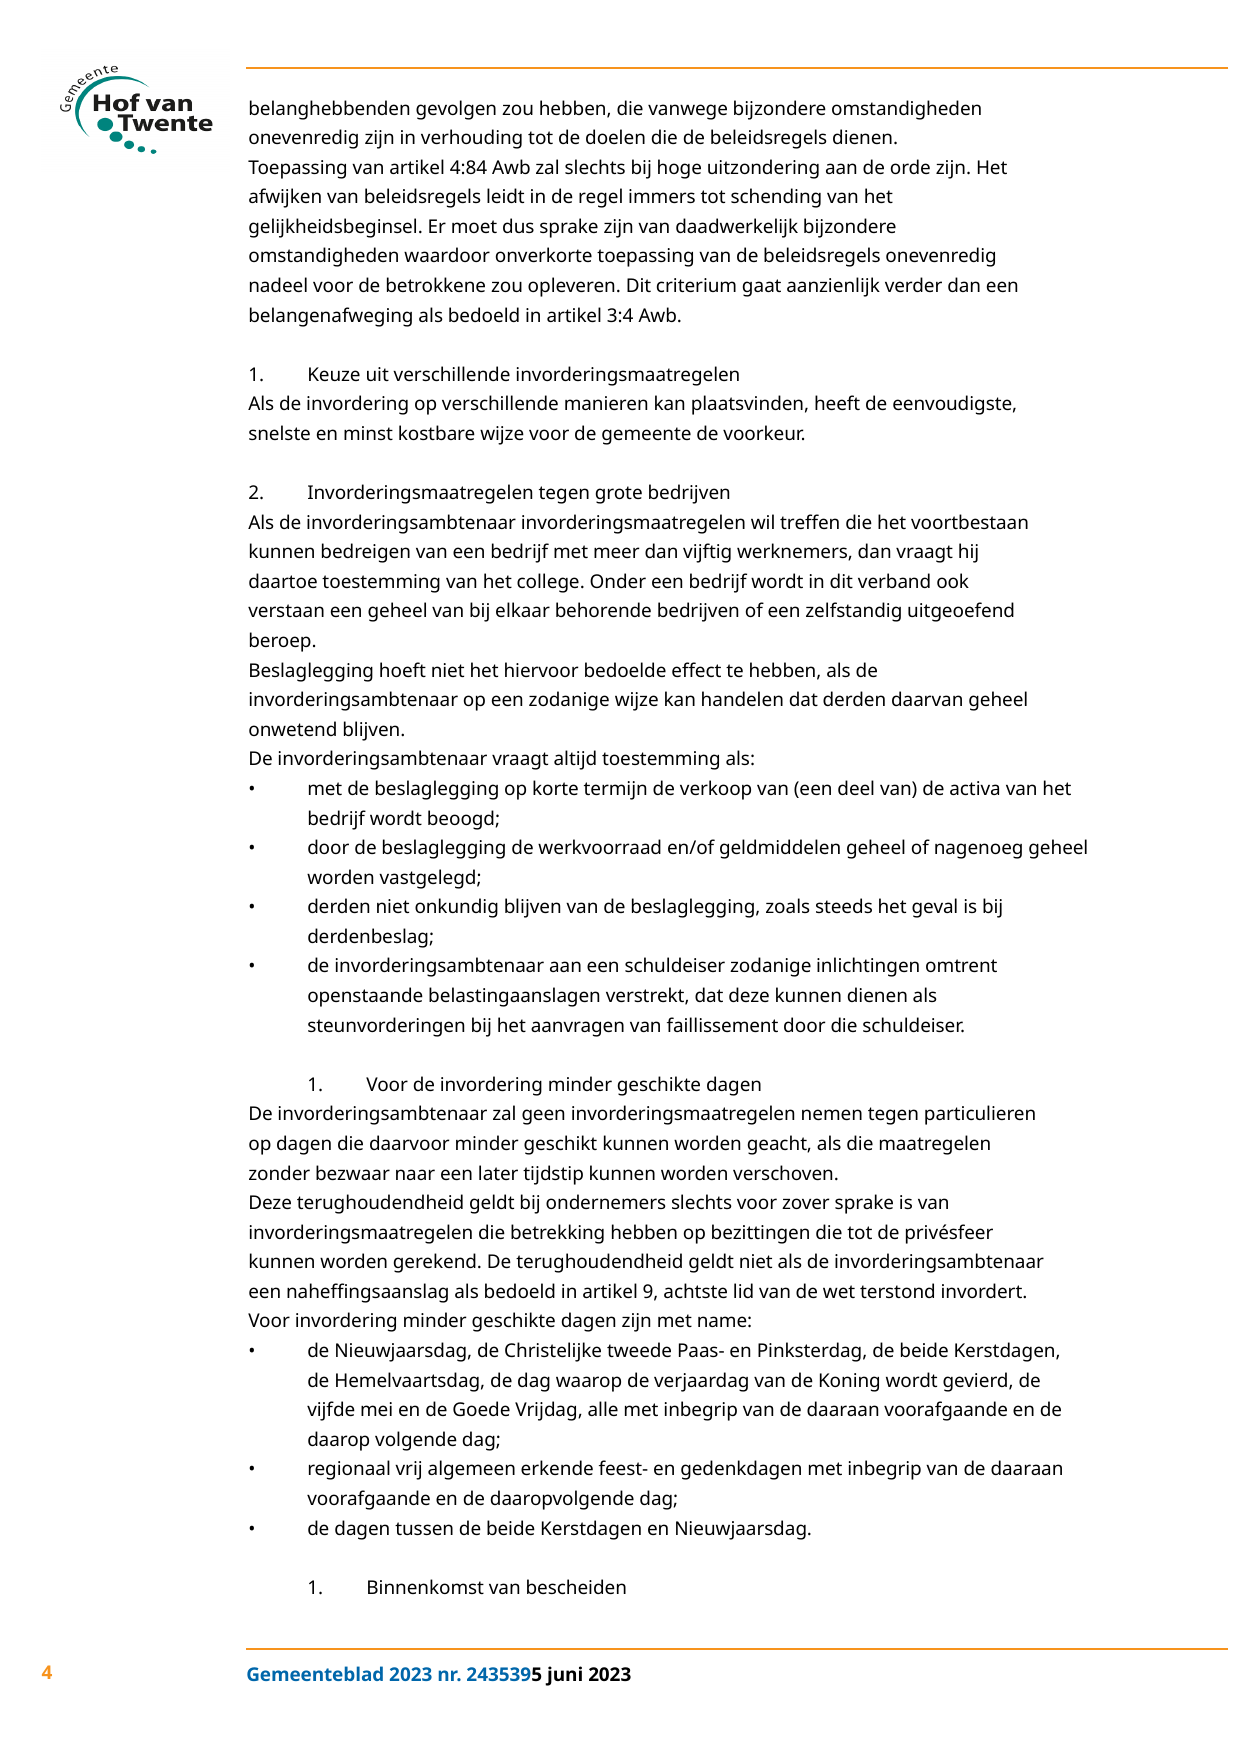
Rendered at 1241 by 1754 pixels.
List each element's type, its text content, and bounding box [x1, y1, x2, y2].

text invorderingsmaatregelen die betrekking hebben op bezittingen die tot de privésfeer [248, 1219, 1152, 1245]
text Als de invorderingsambtenaar invorderingsmaatregelen wil treffen die het voortbestaan [248, 509, 1152, 535]
list de Nieuwjaarsdag, de Christelijke tweede Paas- en Pinksterdag, de beide Kerstdagen, [248, 1337, 1152, 1363]
text Toepassing van artikel 4:84 Awb zal slechts bij hoge uitzondering aan de orde zijn. Het [248, 154, 1152, 180]
text kunnen bedreigen van een bedrijf met meer dan vijftig werknemers, dan vraagt hij [248, 538, 1152, 564]
picture [41, 47, 231, 172]
list worden vastgelegd; [248, 864, 1152, 890]
list de Hemelvaartsdag, de dag waarop de verjaardag van de Koning wordt gevierd, de [248, 1367, 1152, 1393]
text onevenredig zijn in verhouding tot de doelen die de beleidsregels dienen. [248, 124, 1152, 150]
text Als de invordering op verschillende manieren kan plaatsvinden, heeft de eenvoudigste, [248, 391, 1152, 416]
text invorderingsambtenaar op een zodanige wijze kan handelen dat derden daarvan geheel [248, 686, 1152, 712]
list daarop volgende dag; [248, 1426, 1152, 1452]
list voorafgaande en de daaropvolgende dag; [248, 1485, 1152, 1511]
text verstaan een geheel van bij elkaar behorende bedrijven of een zelfstandig uitgeoefend [248, 598, 1152, 623]
list steunvorderingen bij het aanvragen van faillissement door die schuldeiser. [248, 1012, 1152, 1038]
text daartoe toestemming van het college. Onder een bedrijf wordt in dit verband ook [248, 568, 1152, 594]
text omstandigheden waardoor onverkorte toepassing van de beleidsregels onevenredig [248, 243, 1152, 268]
text Beslaglegging hoeft niet het hiervoor bedoelde effect te hebben, als de [248, 657, 1152, 683]
list bedrijf wordt beoogd; [248, 805, 1152, 831]
text afwijken van beleidsregels leidt in de regel immers tot schending van het [248, 183, 1152, 209]
list de invorderingsambtenaar aan een schuldeiser zodanige inlichtingen omtrent [248, 953, 1152, 978]
text Voor invordering minder geschikte dagen zijn met name: [248, 1308, 1152, 1333]
list derden niet onkundig blijven van de beslaglegging, zoals steeds het geval is bij [248, 893, 1152, 919]
list Keuze uit verschillende invorderingsmaatregelen [248, 361, 1152, 387]
list Voor de invordering minder geschikte dagen [307, 1071, 1152, 1097]
list Invorderingsmaatregelen tegen grote bedrijven [248, 479, 1152, 505]
text belanghebbenden gevolgen zou hebben, die vanwege bijzondere omstandigheden [248, 95, 1152, 121]
text een naheffingsaanslag als bedoeld in artikel 9, achtste lid van de wet terstond invordert. [248, 1278, 1152, 1304]
list met de beslaglegging op korte termijn de verkoop van (een deel van) de activa van het [248, 775, 1152, 801]
text zonder bezwaar naar een later tijdstip kunnen worden verschoven. [248, 1160, 1152, 1186]
text onwetend blijven. [248, 716, 1152, 742]
list derdenbeslag; [248, 923, 1152, 949]
text De invorderingsambtenaar zal geen invorderingsmaatregelen nemen tegen particulieren [248, 1101, 1152, 1126]
text op dagen die daarvoor minder geschikt kunnen worden geacht, als die maatregelen [248, 1130, 1152, 1156]
text beroep. [248, 627, 1152, 653]
list door de beslaglegging de werkvoorraad en/of geldmiddelen geheel of nagenoeg geheel [248, 834, 1152, 860]
text nadeel voor de betrokkene zou opleveren. Dit criterium gaat aanzienlijk verder dan een [248, 272, 1152, 298]
text gelijkheidsbeginsel. Er moet dus sprake zijn van daadwerkelijk bijzondere [248, 213, 1152, 239]
text Deze terughoudendheid geldt bij ondernemers slechts voor zover sprake is van [248, 1189, 1152, 1215]
text De invorderingsambtenaar vraagt altijd toestemming als: [248, 746, 1152, 771]
text belangenafweging als bedoeld in artikel 3:4 Awb. [248, 302, 1152, 328]
list de dagen tussen de beide Kerstdagen en Nieuwjaarsdag. [248, 1515, 1152, 1541]
list openstaande belastingaanslagen verstrekt, dat deze kunnen dienen als [248, 982, 1152, 1008]
list Binnenkomst van bescheiden [307, 1574, 1152, 1600]
list vijfde mei en de Goede Vrijdag, alle met inbegrip van de daaraan voorafgaande en de [248, 1396, 1152, 1422]
list regionaal vrij algemeen erkende feest- en gedenkdagen met inbegrip van de daaraan [248, 1456, 1152, 1481]
text snelste en minst kostbare wijze voor de gemeente de voorkeur. [248, 420, 1152, 446]
text kunnen worden gerekend. De terughoudendheid geldt niet als de invorderingsambtenaar [248, 1248, 1152, 1274]
